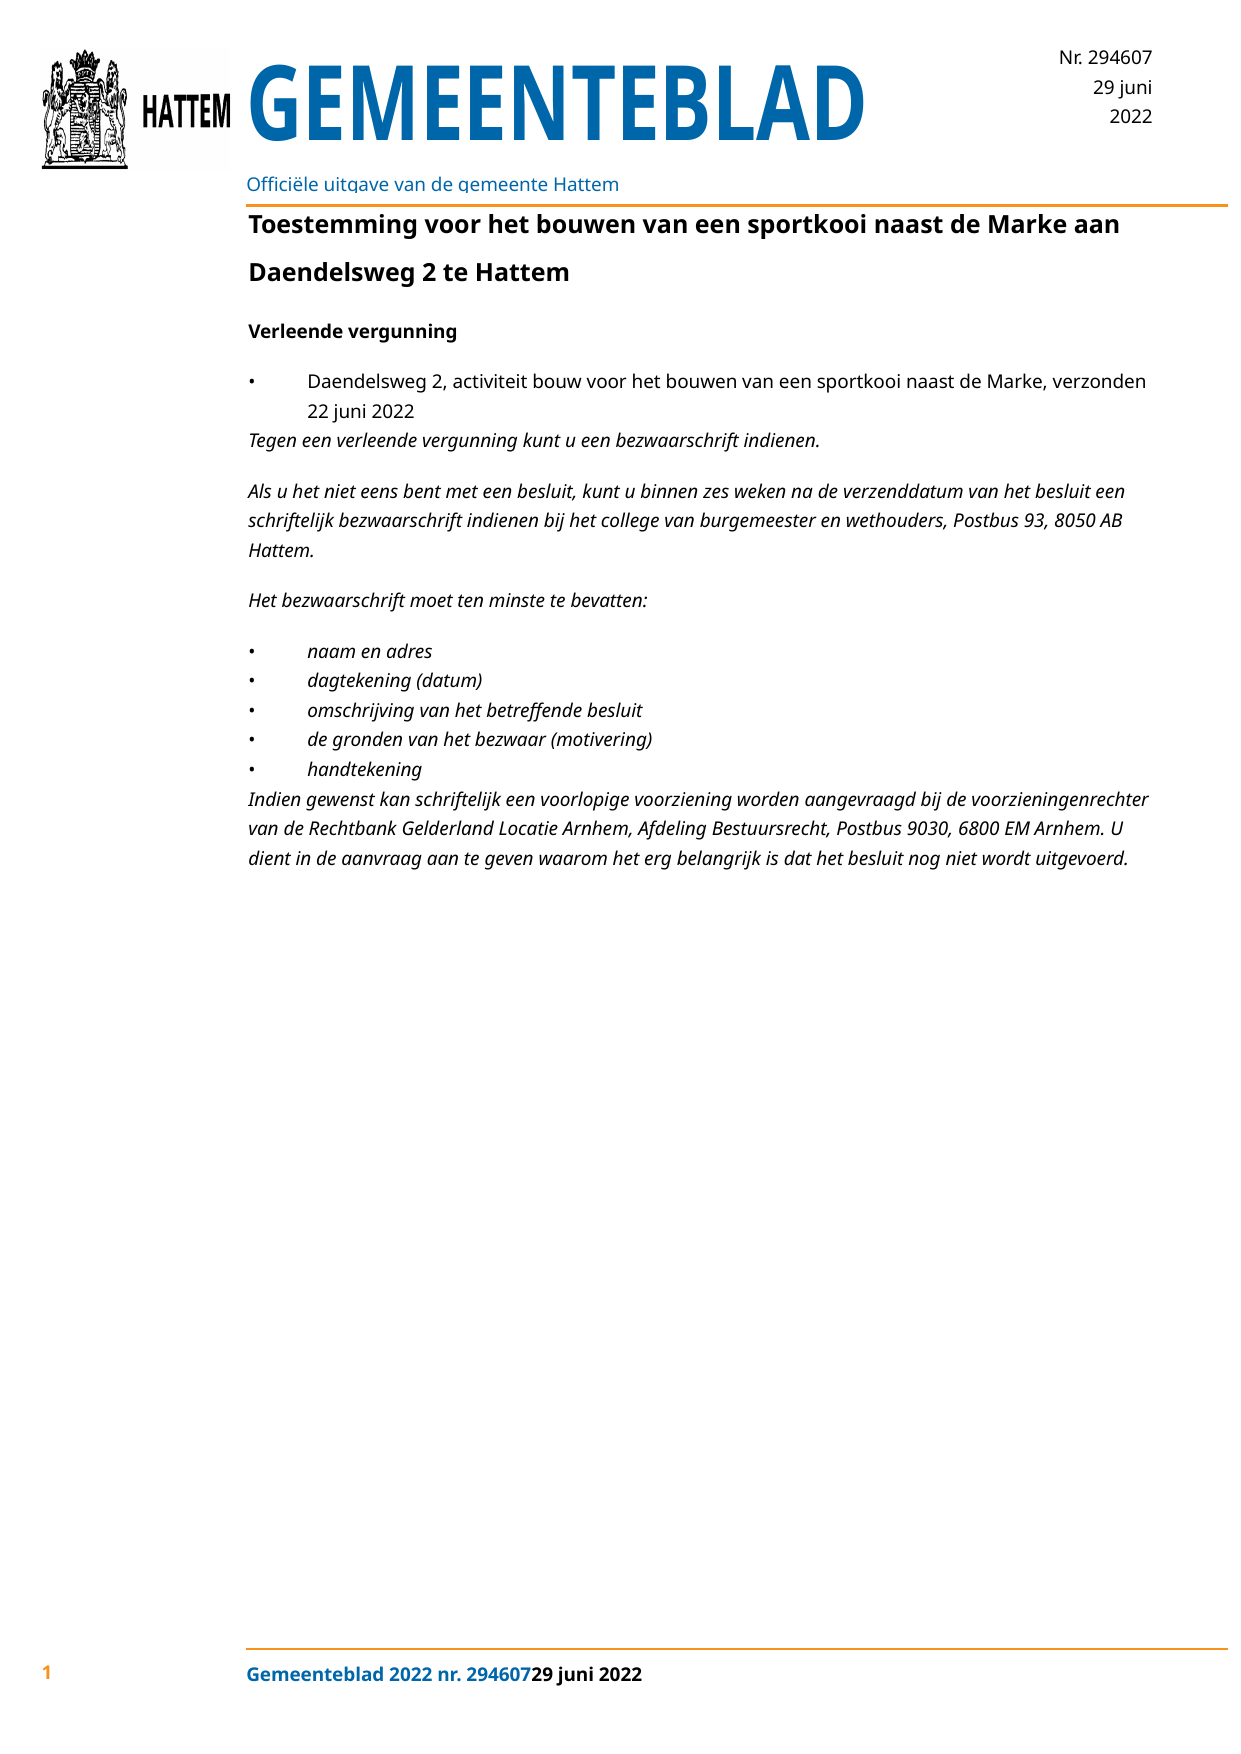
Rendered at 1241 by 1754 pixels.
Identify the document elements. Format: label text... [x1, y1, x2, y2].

text Verleende vergunning [248, 318, 1152, 344]
list omschrijving van het betreffende besluit [248, 697, 1152, 723]
list naam en adres [248, 638, 1152, 664]
list dagtekening (datum) [248, 667, 1152, 693]
text Het bezwaarschrift moet ten minste te bevatten: [248, 587, 1152, 613]
text Toestemming voor het bouwen van een sportkooi naast de Marke aan Daendelsweg 2 te Hattem [248, 207, 1152, 288]
list Daendelsweg 2, activiteit bouw voor het bouwen van een sportkooi naast de Marke, verzonden 22 juni 2022 [248, 368, 1152, 424]
picture [41, 47, 231, 172]
text Indien gewenst kan schriftelijk een voorlopige voorziening worden aangevraagd bij de voorzieningenrechter van de Rechtbank Gelderland Locatie Arnhem, Afdeling Bestuursrecht, Postbus 9030, 6800 EM Arnhem. U dient in de aanvraag aan te geven waarom het erg belangrijk is dat het besluit nog niet wordt uitgevoerd. [248, 786, 1152, 871]
text Tegen een verleende vergunning kunt u een bezwaarschrift indienen. [248, 427, 1152, 453]
list handtekening [248, 756, 1152, 782]
list de gronden van het bezwaar (motivering) [248, 727, 1152, 752]
text Als u het niet eens bent met een besluit, kunt u binnen zes weken na de verzenddatum van het besluit een schriftelijk bezwaarschrift indienen bij het college van burgemeester en wethouders, Postbus 93, 8050 AB Hattem. [248, 478, 1152, 563]
